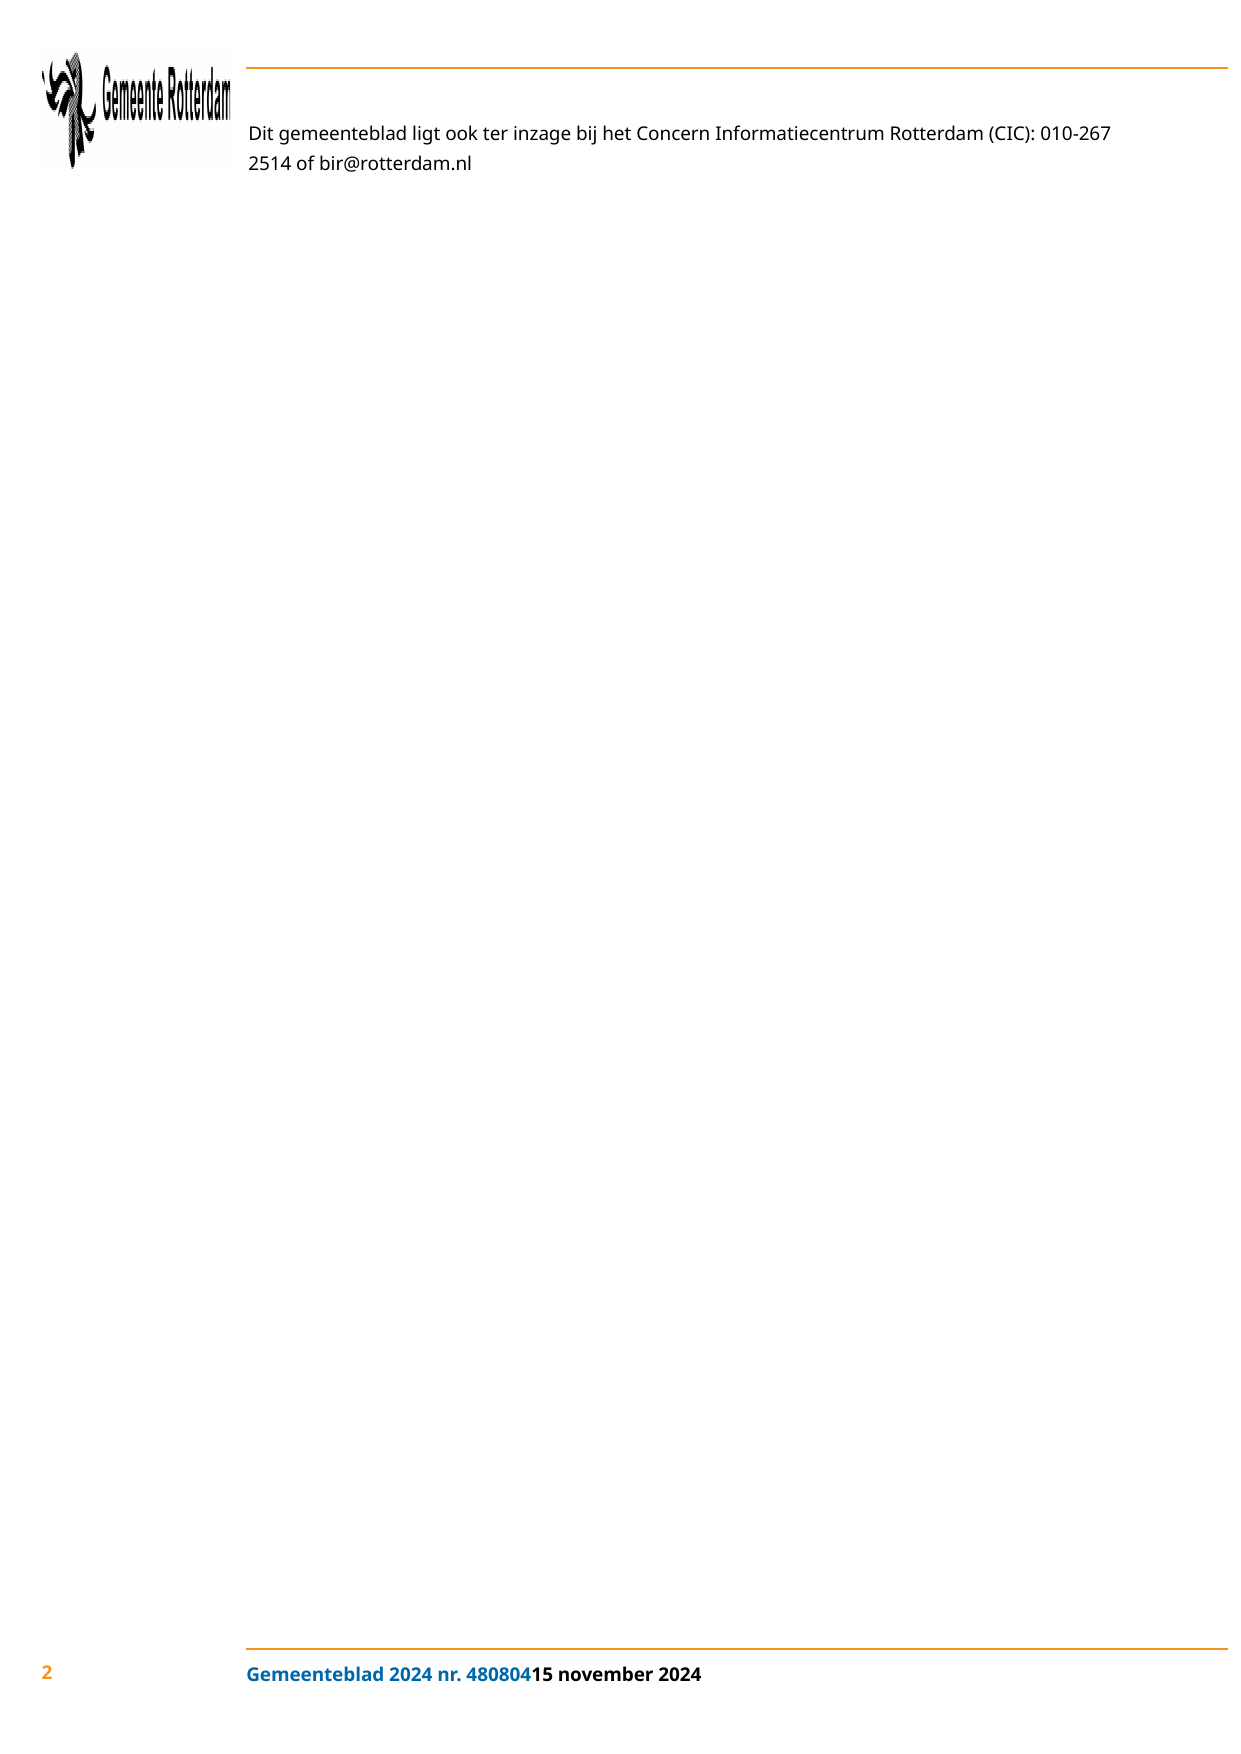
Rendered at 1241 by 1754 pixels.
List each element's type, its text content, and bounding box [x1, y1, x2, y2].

picture [41, 47, 231, 172]
text Dit gemeenteblad ligt ook ter inzage bij het Concern Informatiecentrum Rotterdam (CIC): 010-267 2514 of bir@rotterdam.nl [248, 121, 1152, 176]
